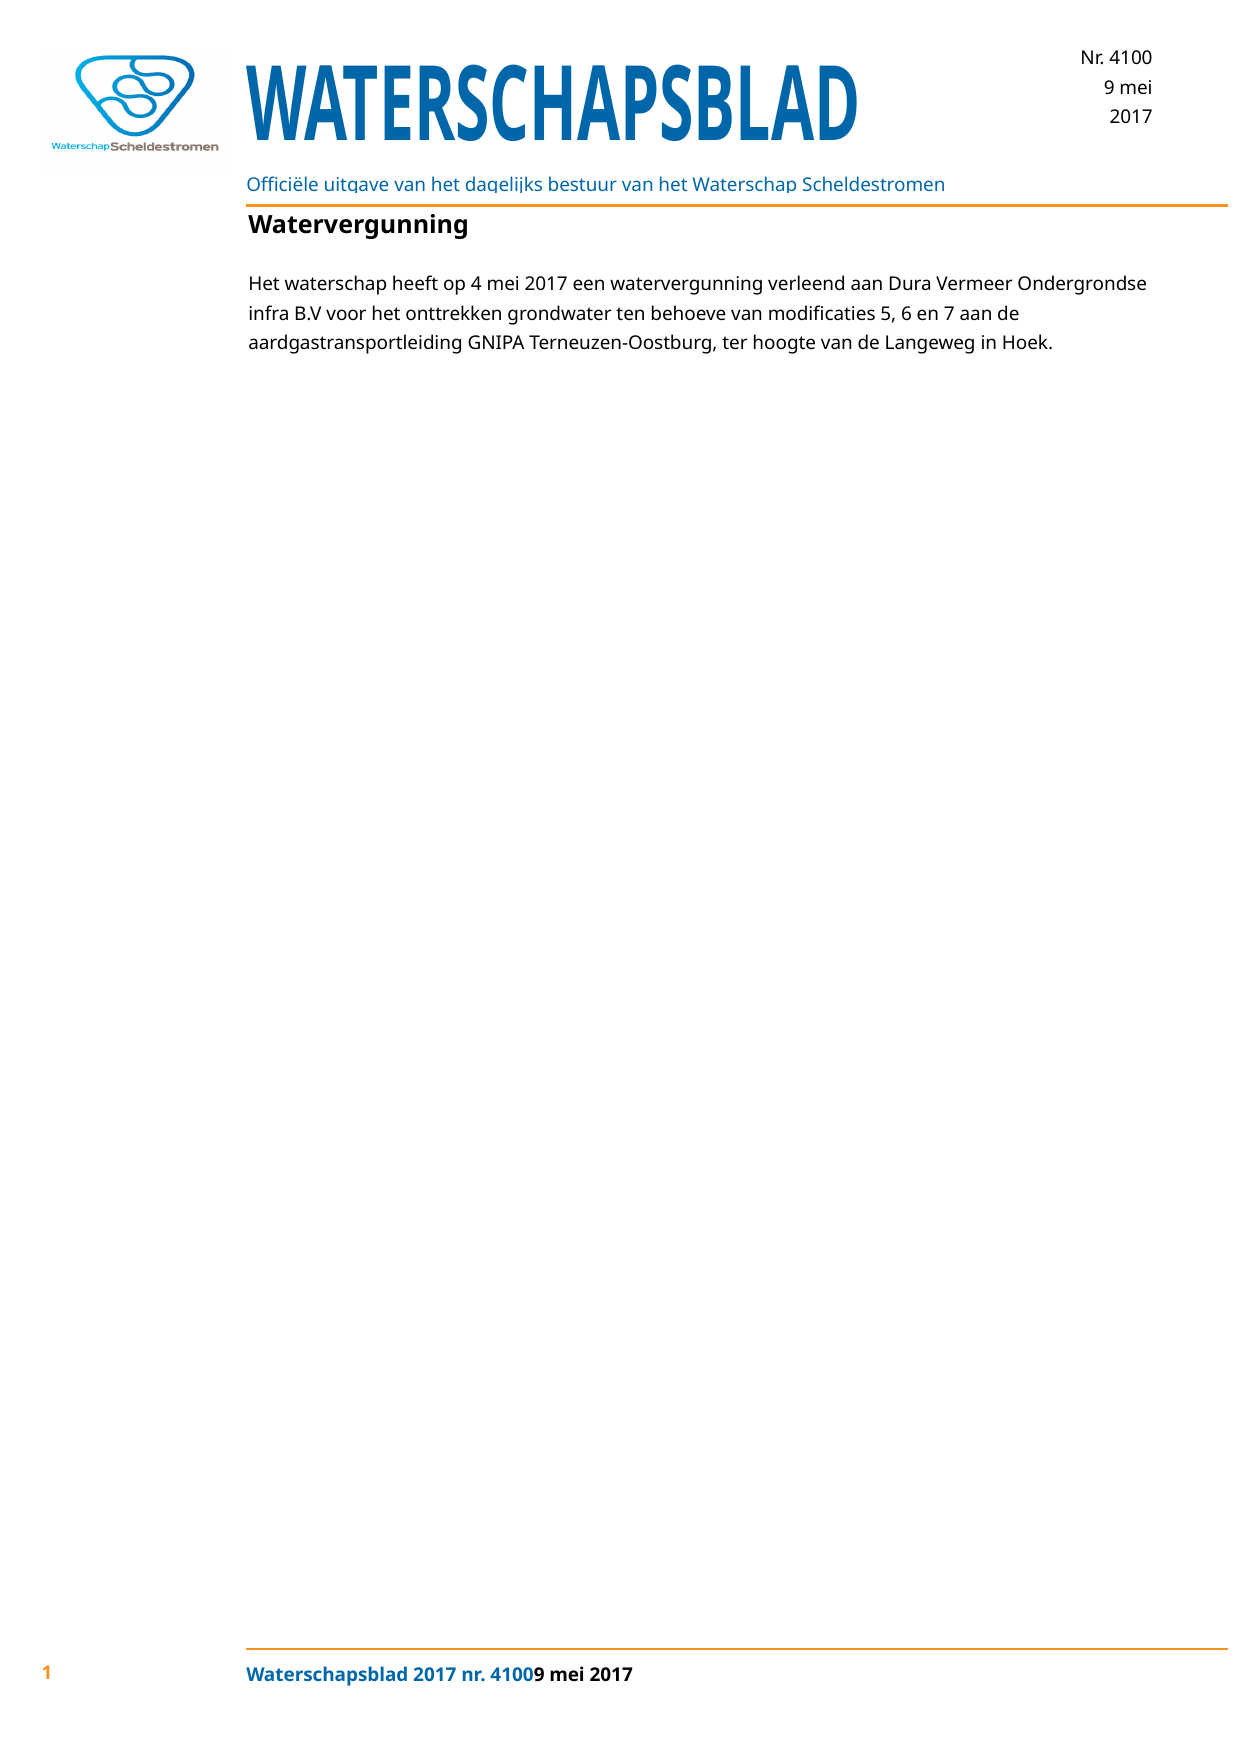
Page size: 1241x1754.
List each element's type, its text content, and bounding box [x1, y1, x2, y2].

text Watervergunning [248, 207, 1152, 241]
picture [41, 47, 231, 172]
text Het waterschap heeft op 4 mei 2017 een watervergunning verleend aan Dura Vermeer Ondergrondse infra B.V voor het onttrekken grondwater ten behoeve van modificaties 5, 6 en 7 aan de aardgastransportleiding GNIPA Terneuzen-Oostburg, ter hoogte van de Langeweg in Hoek. [248, 270, 1152, 355]
